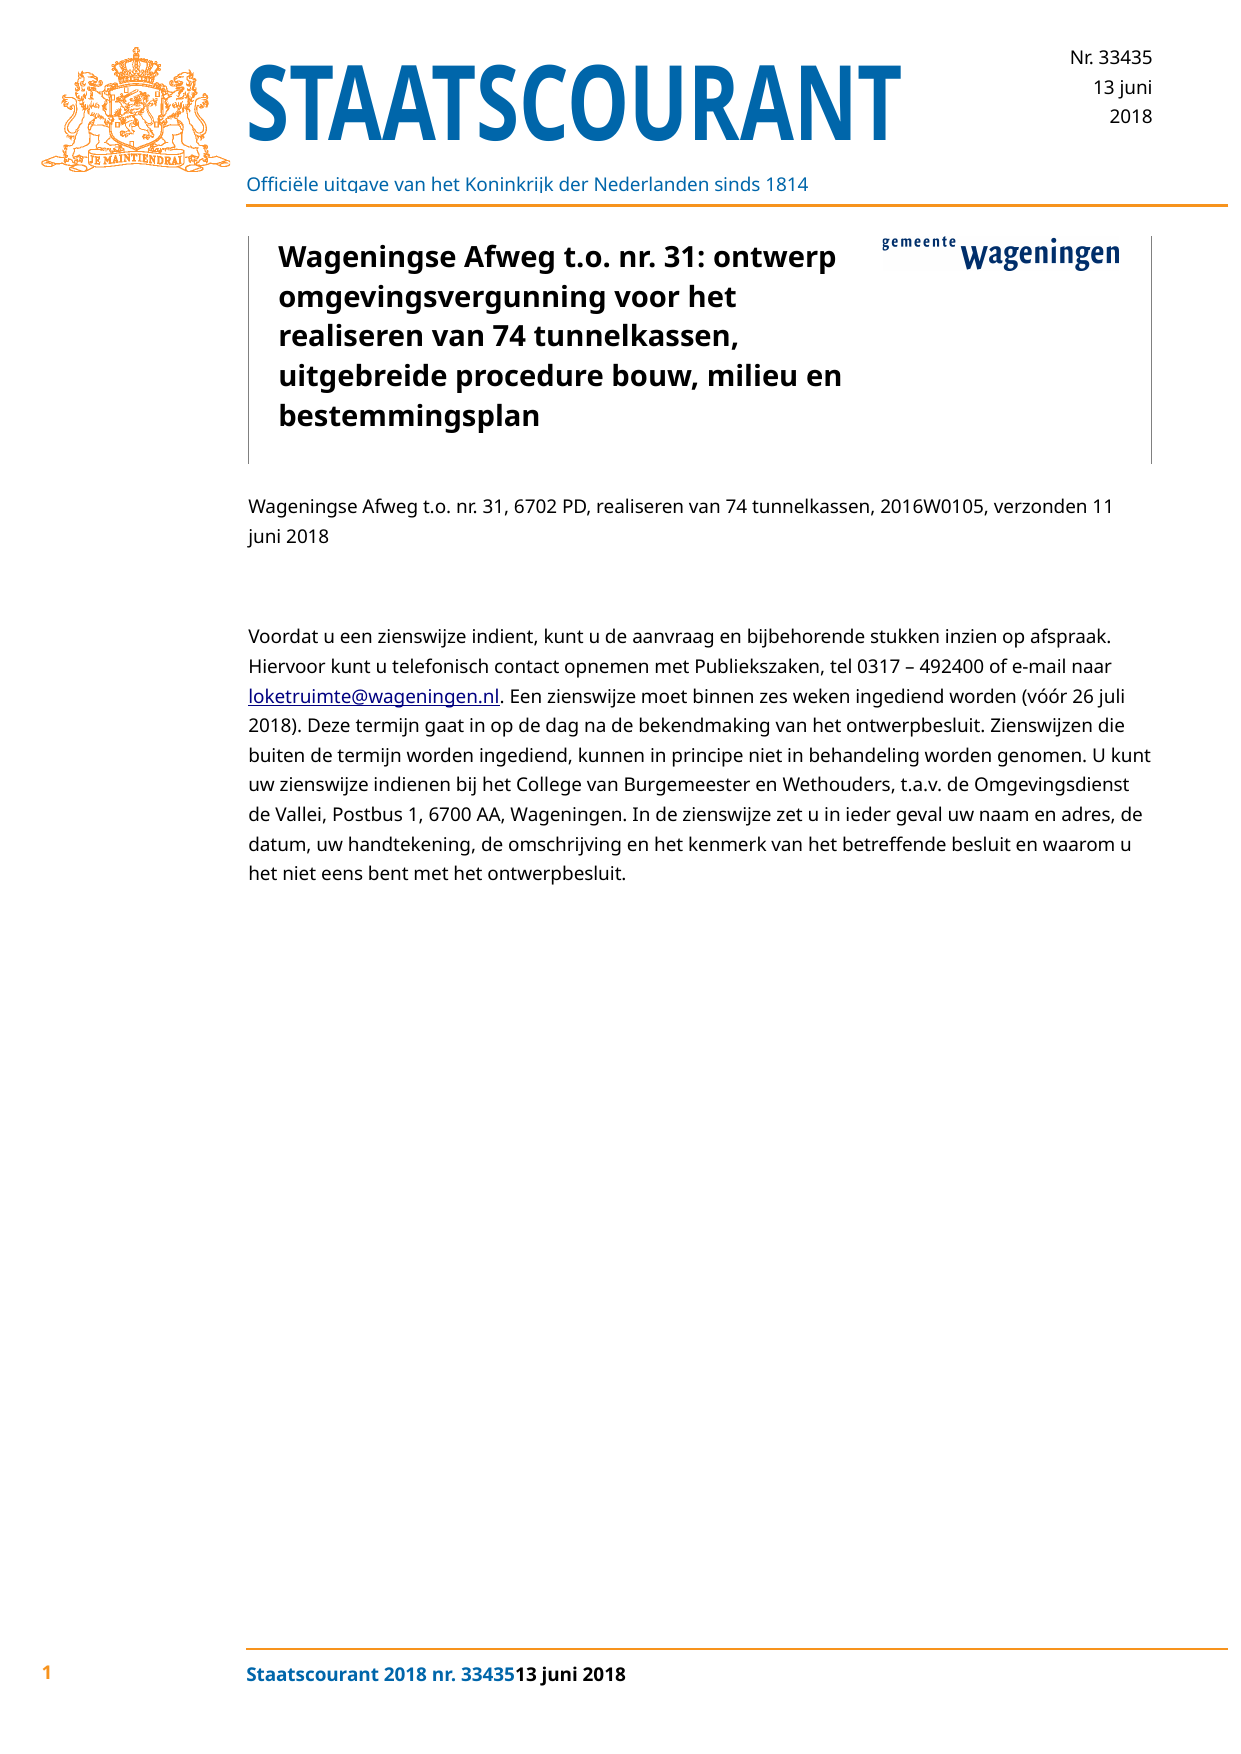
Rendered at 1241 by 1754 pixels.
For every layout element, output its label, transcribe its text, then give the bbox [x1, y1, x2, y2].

picture [41, 47, 231, 172]
table_header Wageningse Afweg t.o. nr. 31: ontwerp omgevingsvergunning voor het realiseren van 74 tunnelkassen, uitgebreide procedure bouw, milieu en bestemmingsplan [249, 236, 850, 464]
table_header [850, 236, 1151, 464]
picture [882, 236, 1119, 271]
text Wageningse Afweg t.o. nr. 31, 6702 PD, realiseren van 74 tunnelkassen, 2016W0105, verzonden 11 juni 2018 [248, 493, 1152, 549]
text Voordat u een zienswijze indient, kunt u de aanvraag en bijbehorende stukken inzien op afspraak. Hiervoor kunt u telefonisch contact opnemen met Publiekszaken, tel 0317 – 492400 of e-mail naar loketruimte@wageningen.nl. Een zienswijze moet binnen zes weken ingediend worden (vóór 26 juli 2018). Deze termijn gaat in op de dag na de bekendmaking van het ontwerpbesluit. Zienswijzen die buiten de termijn worden ingediend, kunnen in principe niet in behandeling worden genomen. U kunt uw zienswijze indienen bij het College van Burgemeester en Wethouders, t.a.v. de Omgevingsdienst de Vallei, Postbus 1, 6700 AA, Wageningen. In de zienswijze zet u in ieder geval uw naam en adres, de datum, uw handtekening, de omschrijving en het kenmerk van het betreffende besluit en waarom u het niet eens bent met het ontwerpbesluit. [248, 624, 1152, 886]
